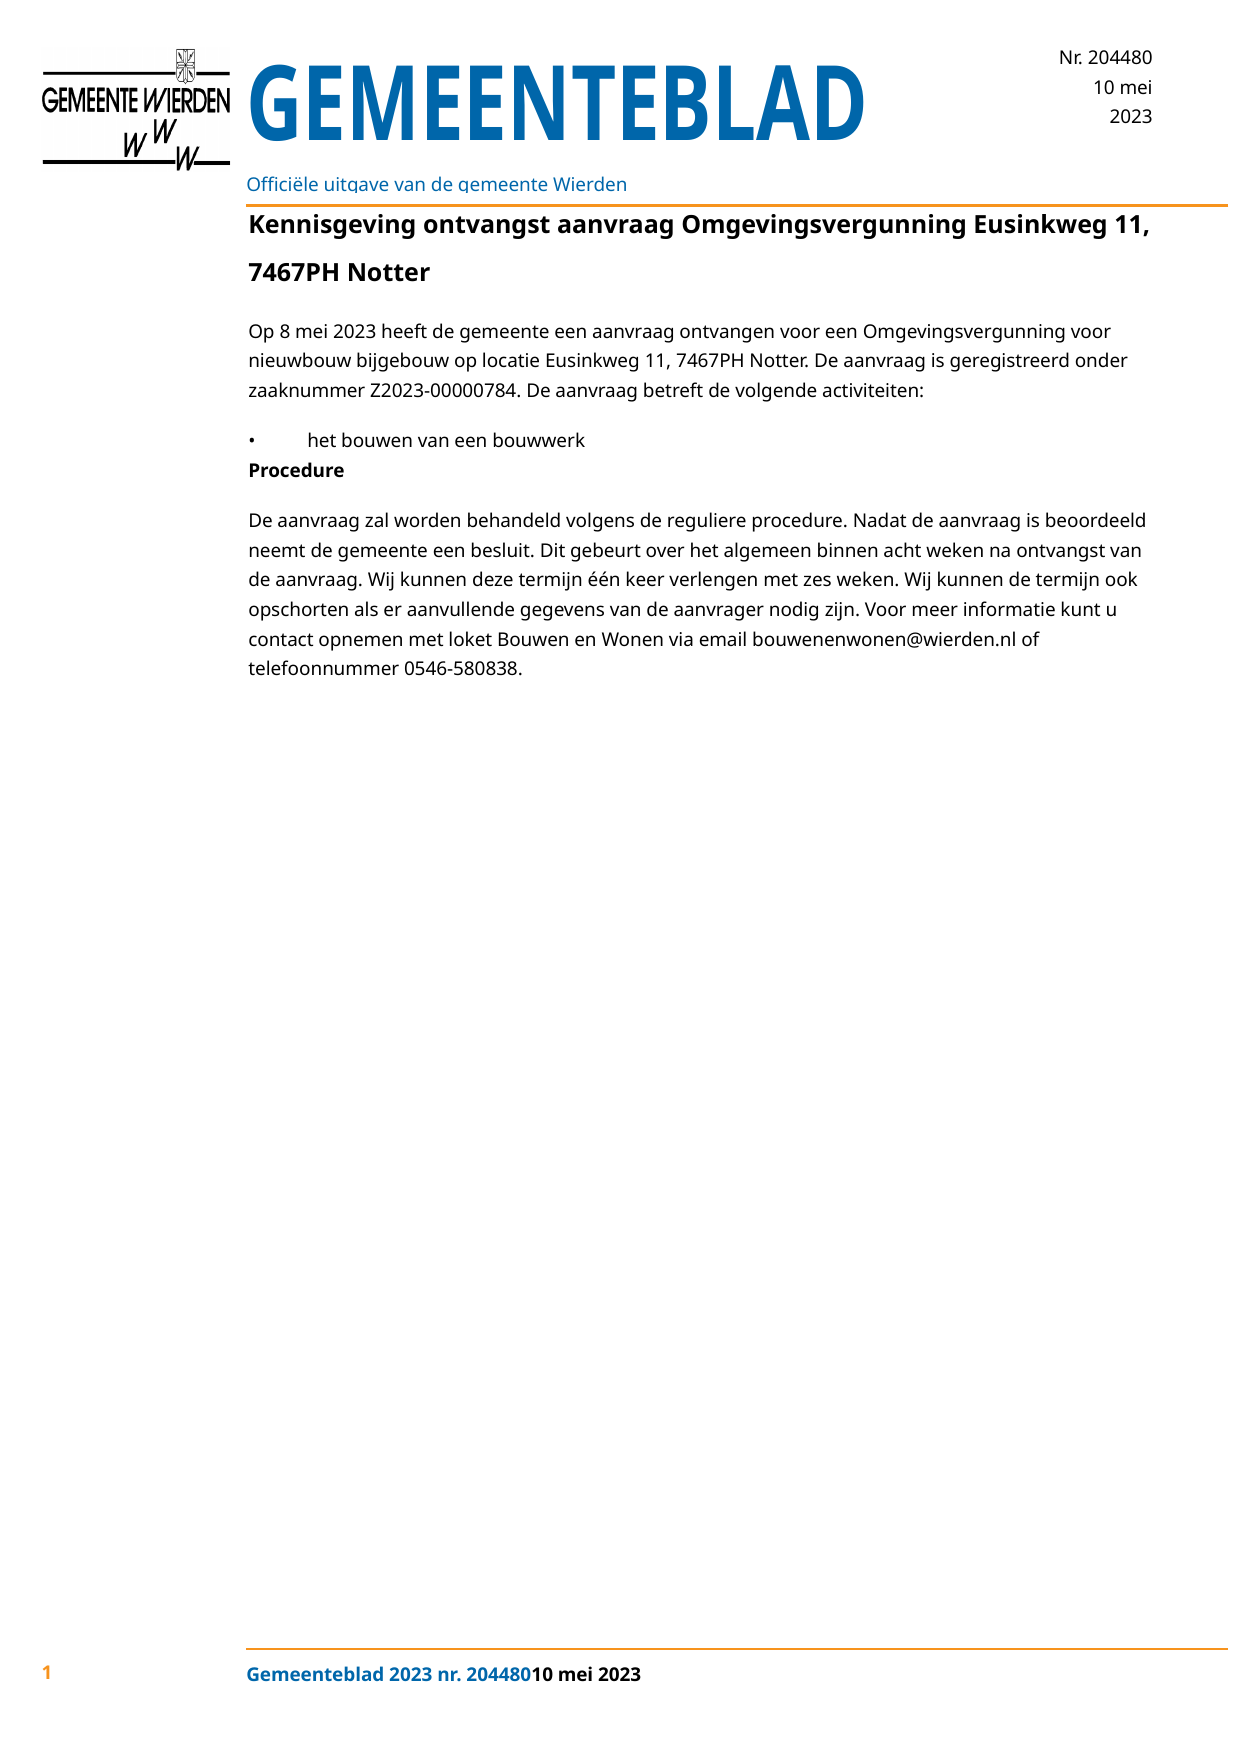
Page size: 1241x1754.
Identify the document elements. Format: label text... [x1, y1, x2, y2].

text Kennisgeving ontvangst aanvraag Omgevingsvergunning Eusinkweg 11, 7467PH Notter [248, 207, 1152, 288]
text Op 8 mei 2023 heeft de gemeente een aanvraag ontvangen voor een Omgevingsvergunning voor nieuwbouw bijgebouw op locatie Eusinkweg 11, 7467PH Notter. De aanvraag is geregistreerd onder zaaknummer Z2023-00000784. De aanvraag betreft de volgende activiteiten: [248, 318, 1152, 403]
picture [41, 47, 231, 172]
list het bouwen van een bouwwerk [248, 427, 1152, 453]
text Procedure [248, 457, 1152, 483]
text De aanvraag zal worden behandeld volgens de reguliere procedure. Nadat de aanvraag is beoordeeld neemt de gemeente een besluit. Dit gebeurt over het algemeen binnen acht weken na ontvangst van de aanvraag. Wij kunnen deze termijn één keer verlengen met zes weken. Wij kunnen de termijn ook opschorten als er aanvullende gegevens van de aanvrager nodig zijn. Voor meer informatie kunt u contact opnemen met loket Bouwen en Wonen via email bouwenenwonen@wierden.nl of telefoonnummer 0546-580838. [248, 507, 1152, 681]
